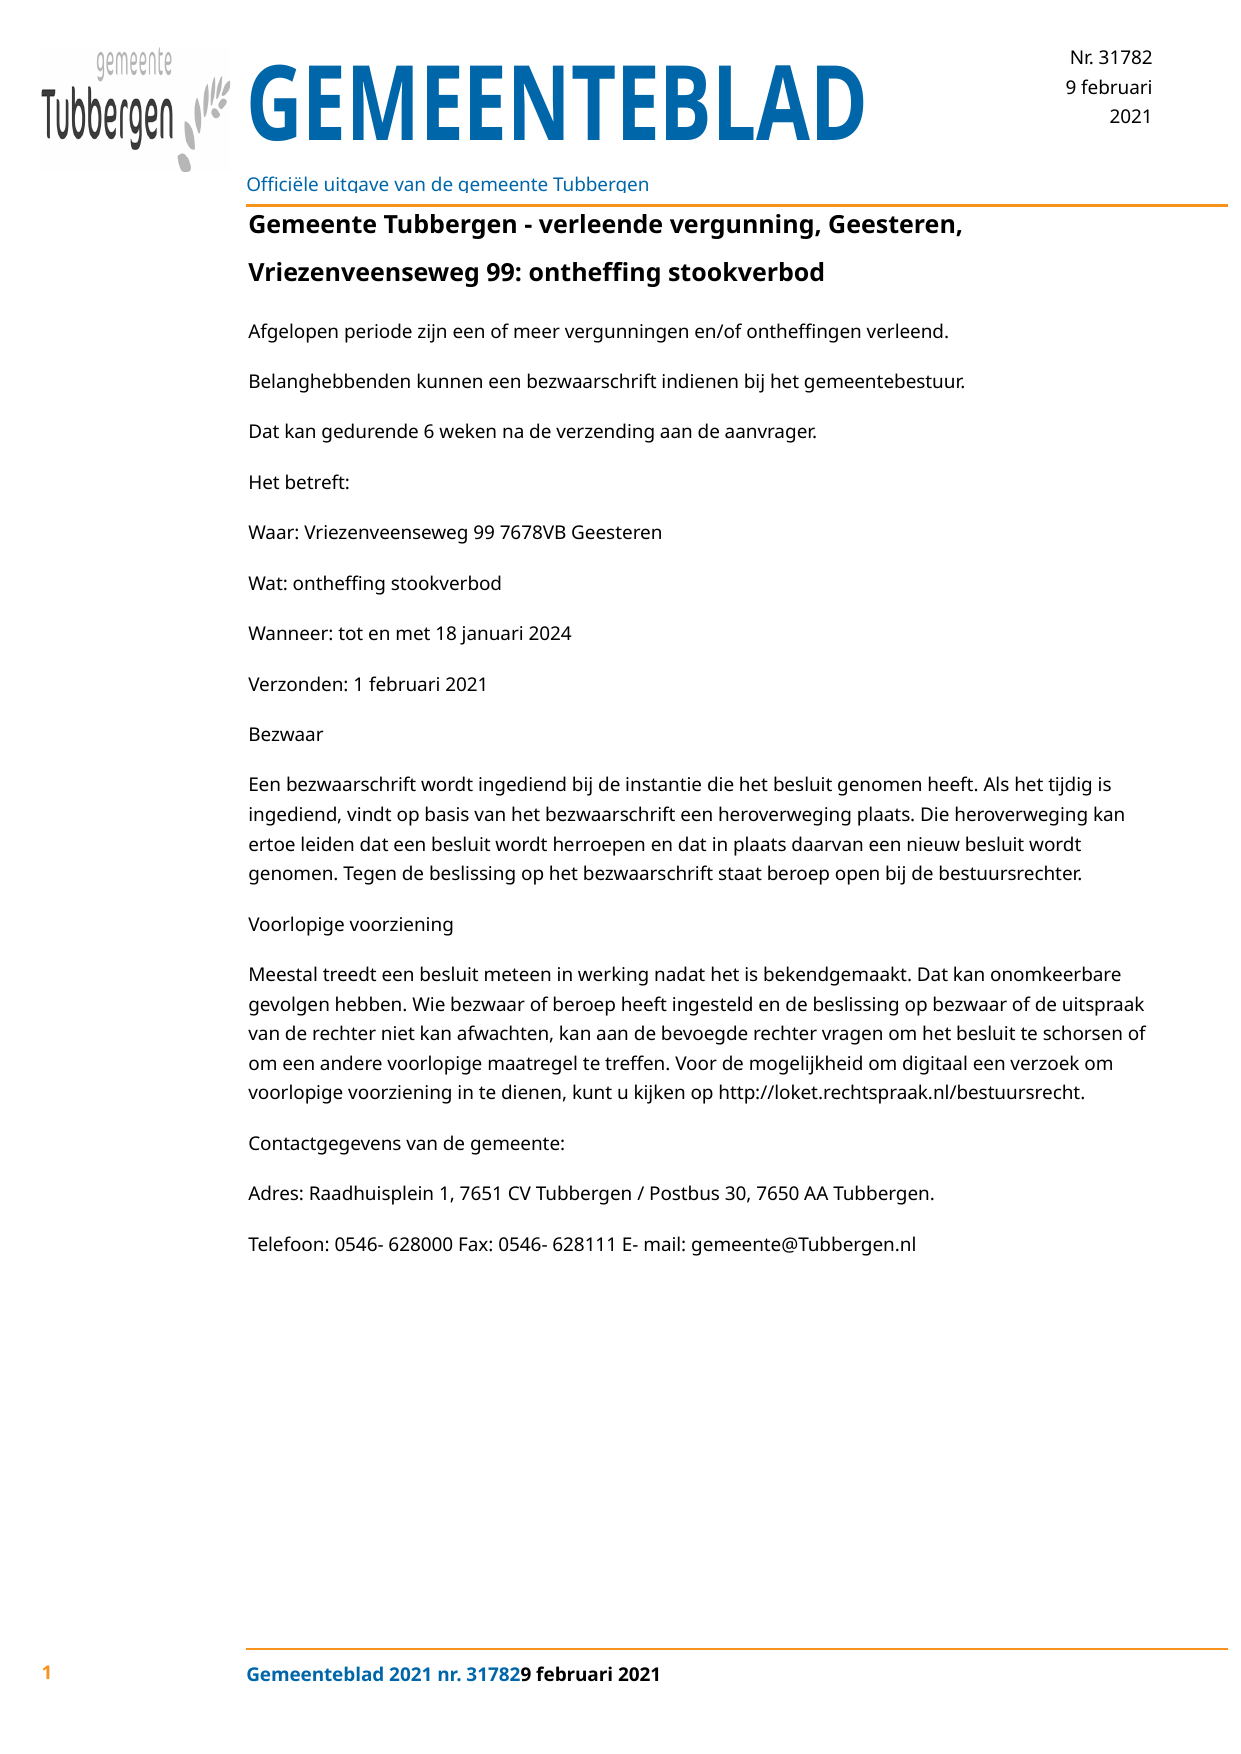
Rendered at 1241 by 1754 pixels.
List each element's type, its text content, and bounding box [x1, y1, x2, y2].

text Gemeente Tubbergen - verleende vergunning, Geesteren, Vriezenveenseweg 99: ontheffing stookverbod [248, 207, 1152, 288]
text Belanghebbenden kunnen een bezwaarschrift indienen bij het gemeentebestuur. [248, 368, 1152, 394]
text Wat: ontheffing stookverbod [248, 570, 1152, 596]
picture [41, 47, 231, 172]
text Waar: Vriezenveenseweg 99 7678VB Geesteren [248, 519, 1152, 545]
text Meestal treedt een besluit meteen in werking nadat het is bekendgemaakt. Dat kan onomkeerbare gevolgen hebben. Wie bezwaar of beroep heeft ingesteld en de beslissing op bezwaar of de uitspraak van de rechter niet kan afwachten, kan aan de bevoegde rechter vragen om het besluit te schorsen of om een andere voorlopige maatregel te treffen. Voor de mogelijkheid om digitaal een verzoek om voorlopige voorziening in te dienen, kunt u kijken op http://loket.rechtspraak.nl/bestuursrecht. [248, 961, 1152, 1105]
text Dat kan gedurende 6 weken na de verzending aan de aanvrager. [248, 419, 1152, 444]
text Afgelopen periode zijn een of meer vergunningen en/of ontheffingen verleend. [248, 318, 1152, 344]
text Wanneer: tot en met 18 januari 2024 [248, 620, 1152, 646]
text Adres: Raadhuisplein 1, 7651 CV Tubbergen / Postbus 30, 7650 AA Tubbergen. [248, 1180, 1152, 1206]
text Telefoon: 0546- 628000 Fax: 0546- 628111 E- mail: gemeente@Tubbergen.nl [248, 1231, 1152, 1257]
text Verzonden: 1 februari 2021 [248, 671, 1152, 697]
text Voorlopige voorziening [248, 911, 1152, 937]
text Een bezwaarschrift wordt ingediend bij de instantie die het besluit genomen heeft. Als het tijdig is ingediend, vindt op basis van het bezwaarschrift een heroverweging plaats. Die heroverweging kan ertoe leiden dat een besluit wordt herroepen en dat in plaats daarvan een nieuw besluit wordt genomen. Tegen de beslissing op het bezwaarschrift staat beroep open bij de bestuursrechter. [248, 772, 1152, 886]
text Bezwaar [248, 721, 1152, 747]
text Het betreft: [248, 469, 1152, 495]
text Contactgegevens van de gemeente: [248, 1130, 1152, 1156]
